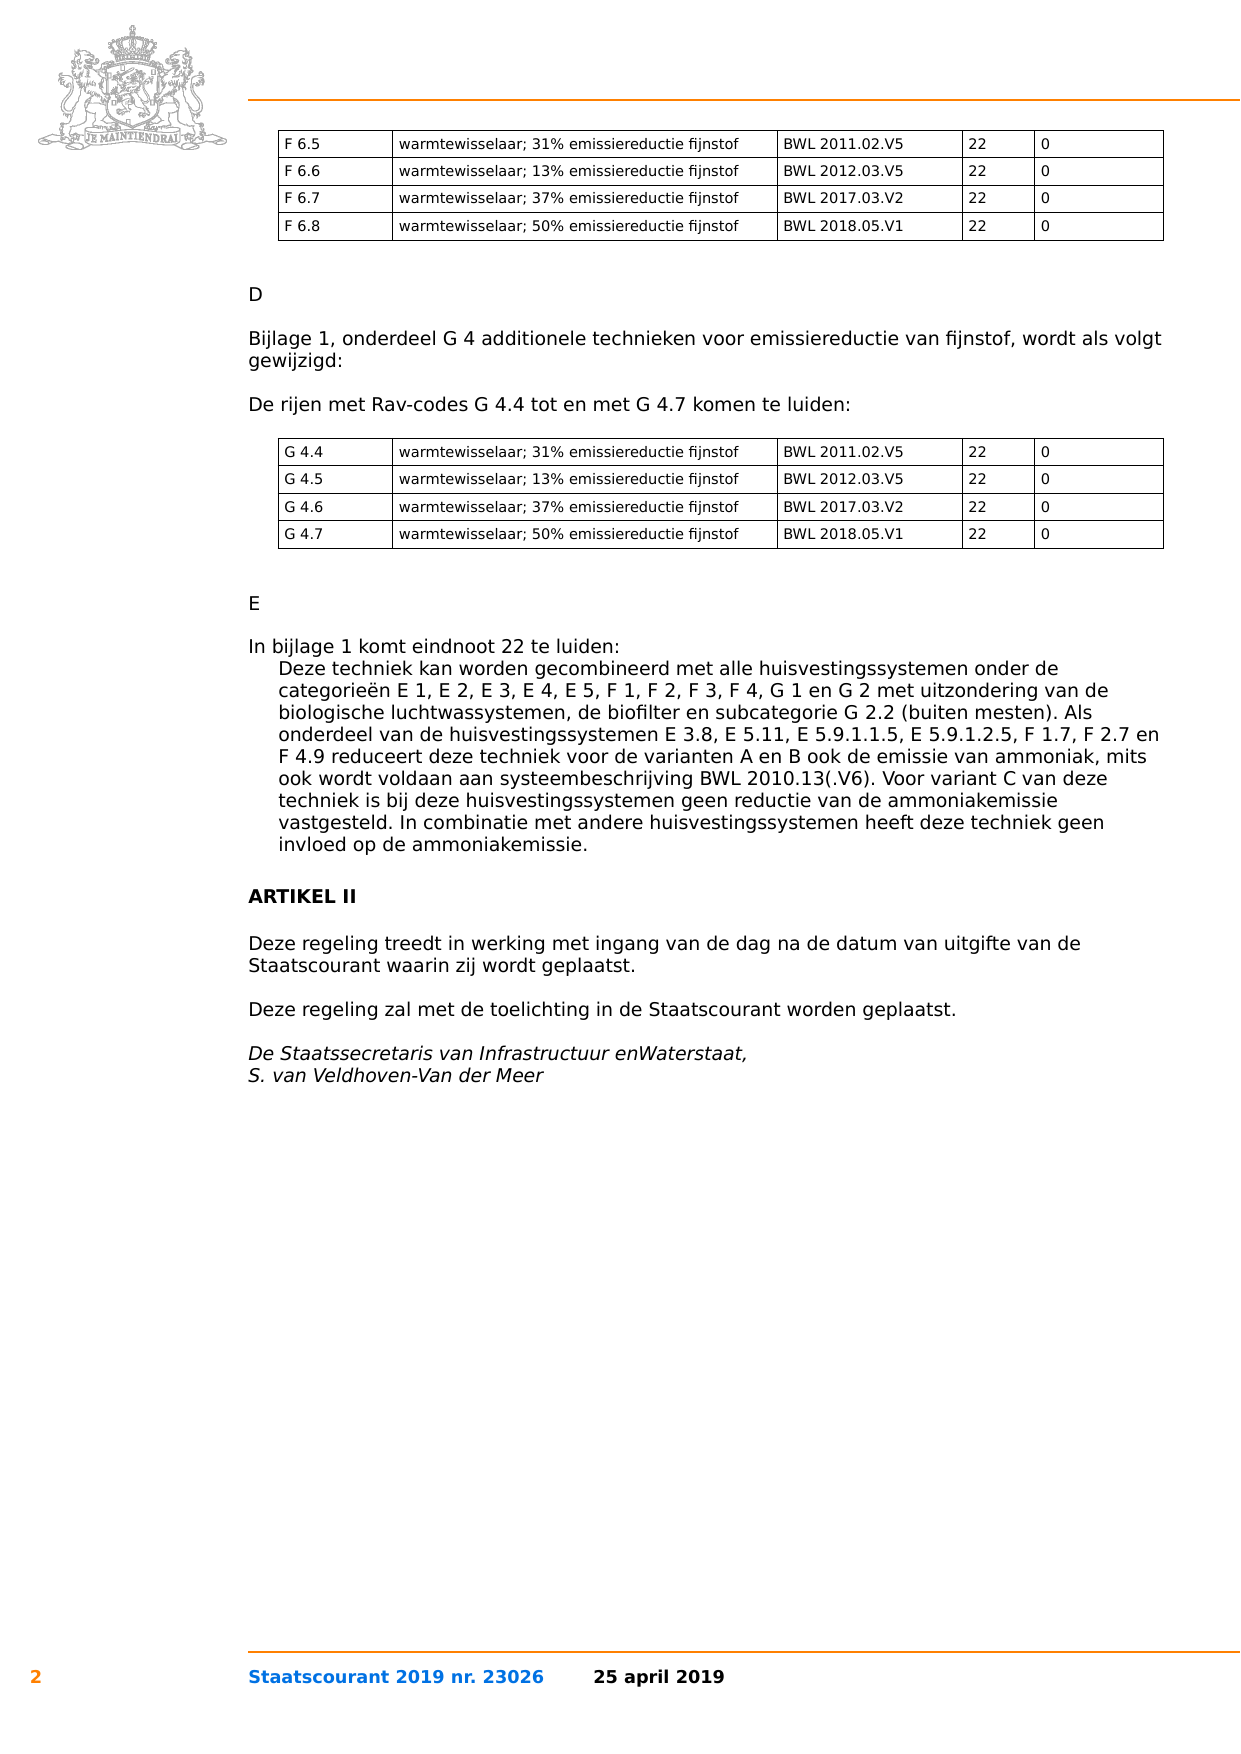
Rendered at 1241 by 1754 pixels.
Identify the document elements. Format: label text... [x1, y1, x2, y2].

table_cell 0 [1035, 158, 1163, 185]
table_cell F 6.7 [279, 186, 392, 212]
table_cell 0 [1035, 213, 1163, 239]
table_cell BWL 2012.03.V5 [778, 466, 962, 493]
table_cell 22 [963, 521, 1034, 547]
table_cell F 6.6 [279, 158, 392, 185]
table_header 0 [1035, 131, 1163, 157]
text Deze regeling zal met de toelichting in de Staatscourant worden geplaatst. [248, 999, 1163, 1021]
text De rijen met Rav-codes G 4.4 tot en met G 4.7 komen te luiden: [248, 394, 1163, 416]
text De Staatssecretaris van Infrastructuur enWaterstaat, S. van Veldhoven-Van der Meer [248, 1043, 1163, 1087]
table_cell 22 [963, 466, 1034, 493]
table_cell 0 [1035, 494, 1163, 520]
table_header BWL 2011.02.V5 [778, 439, 962, 465]
text Deze techniek kan worden gecombineerd met alle huisvestingssystemen onder de categorieën E 1, E 2, E 3, E 4, E 5, F 1, F 2, F 3, F 4, G 1 en G 2 met uitzondering van de biologische luchtwassystemen, de biofilter en subcategorie G 2.2 (buiten mesten). Als onderdeel van de huisvestingssystemen E 3.8, E 5.11, E 5.9.1.1.5, E 5.9.1.2.5, F 1.7, F 2.7 en F 4.9 reduceert deze techniek voor de varianten A en B ook de emissie van ammoniak, mits ook wordt voldaan aan systeembeschrijving BWL 2010.13(.V6). Voor variant C van deze techniek is bij deze huisvestingssystemen geen reductie van de ammoniakemissie vastgesteld. In combinatie met andere huisvestingssystemen heeft deze techniek geen invloed op de ammoniakemissie. [278, 658, 1163, 856]
table_cell warmtewisselaar; 50% emissiereductie fijnstof [393, 213, 777, 239]
table_header 22 [963, 131, 1034, 157]
table_cell BWL 2018.05.V1 [778, 521, 962, 547]
subtitle ARTIKEL II [248, 886, 1163, 908]
table_cell 0 [1035, 466, 1163, 493]
table_header 0 [1035, 439, 1163, 465]
table_cell 22 [963, 494, 1034, 520]
table_cell G 4.7 [279, 521, 392, 547]
table_cell G 4.5 [279, 466, 392, 493]
table_cell 22 [963, 158, 1034, 185]
text D [248, 284, 1163, 306]
table_header F 6.5 [279, 131, 392, 157]
table_cell warmtewisselaar; 13% emissiereductie fijnstof [393, 466, 777, 493]
table_header warmtewisselaar; 31% emissiereductie fijnstof [393, 131, 777, 157]
text Deze regeling treedt in werking met ingang van de dag na de datum van uitgifte van de Staatscourant waarin zij wordt geplaatst. [248, 933, 1163, 977]
text Bijlage 1, onderdeel G 4 additionele technieken voor emissiereductie van fijnstof, wordt als volgt gewijzigd: [248, 328, 1163, 372]
table_cell warmtewisselaar; 37% emissiereductie fijnstof [393, 186, 777, 212]
table_header G 4.4 [279, 439, 392, 465]
table_cell BWL 2018.05.V1 [778, 213, 962, 239]
table_cell BWL 2017.03.V2 [778, 186, 962, 212]
table_cell F 6.8 [279, 213, 392, 239]
text In bijlage 1 komt eindnoot 22 te luiden: [248, 636, 1163, 658]
table_cell 22 [963, 186, 1034, 212]
text E [248, 592, 1163, 614]
table_header 22 [963, 439, 1034, 465]
table_cell warmtewisselaar; 50% emissiereductie fijnstof [393, 521, 777, 547]
table_header BWL 2011.02.V5 [778, 131, 962, 157]
table_header warmtewisselaar; 31% emissiereductie fijnstof [393, 439, 777, 465]
picture [38, 25, 227, 150]
table_cell 22 [963, 213, 1034, 239]
table_cell G 4.6 [279, 494, 392, 520]
table_cell BWL 2012.03.V5 [778, 158, 962, 185]
table_cell 0 [1035, 186, 1163, 212]
table_cell BWL 2017.03.V2 [778, 494, 962, 520]
table_cell 0 [1035, 521, 1163, 547]
table_cell warmtewisselaar; 13% emissiereductie fijnstof [393, 158, 777, 185]
table_cell warmtewisselaar; 37% emissiereductie fijnstof [393, 494, 777, 520]
